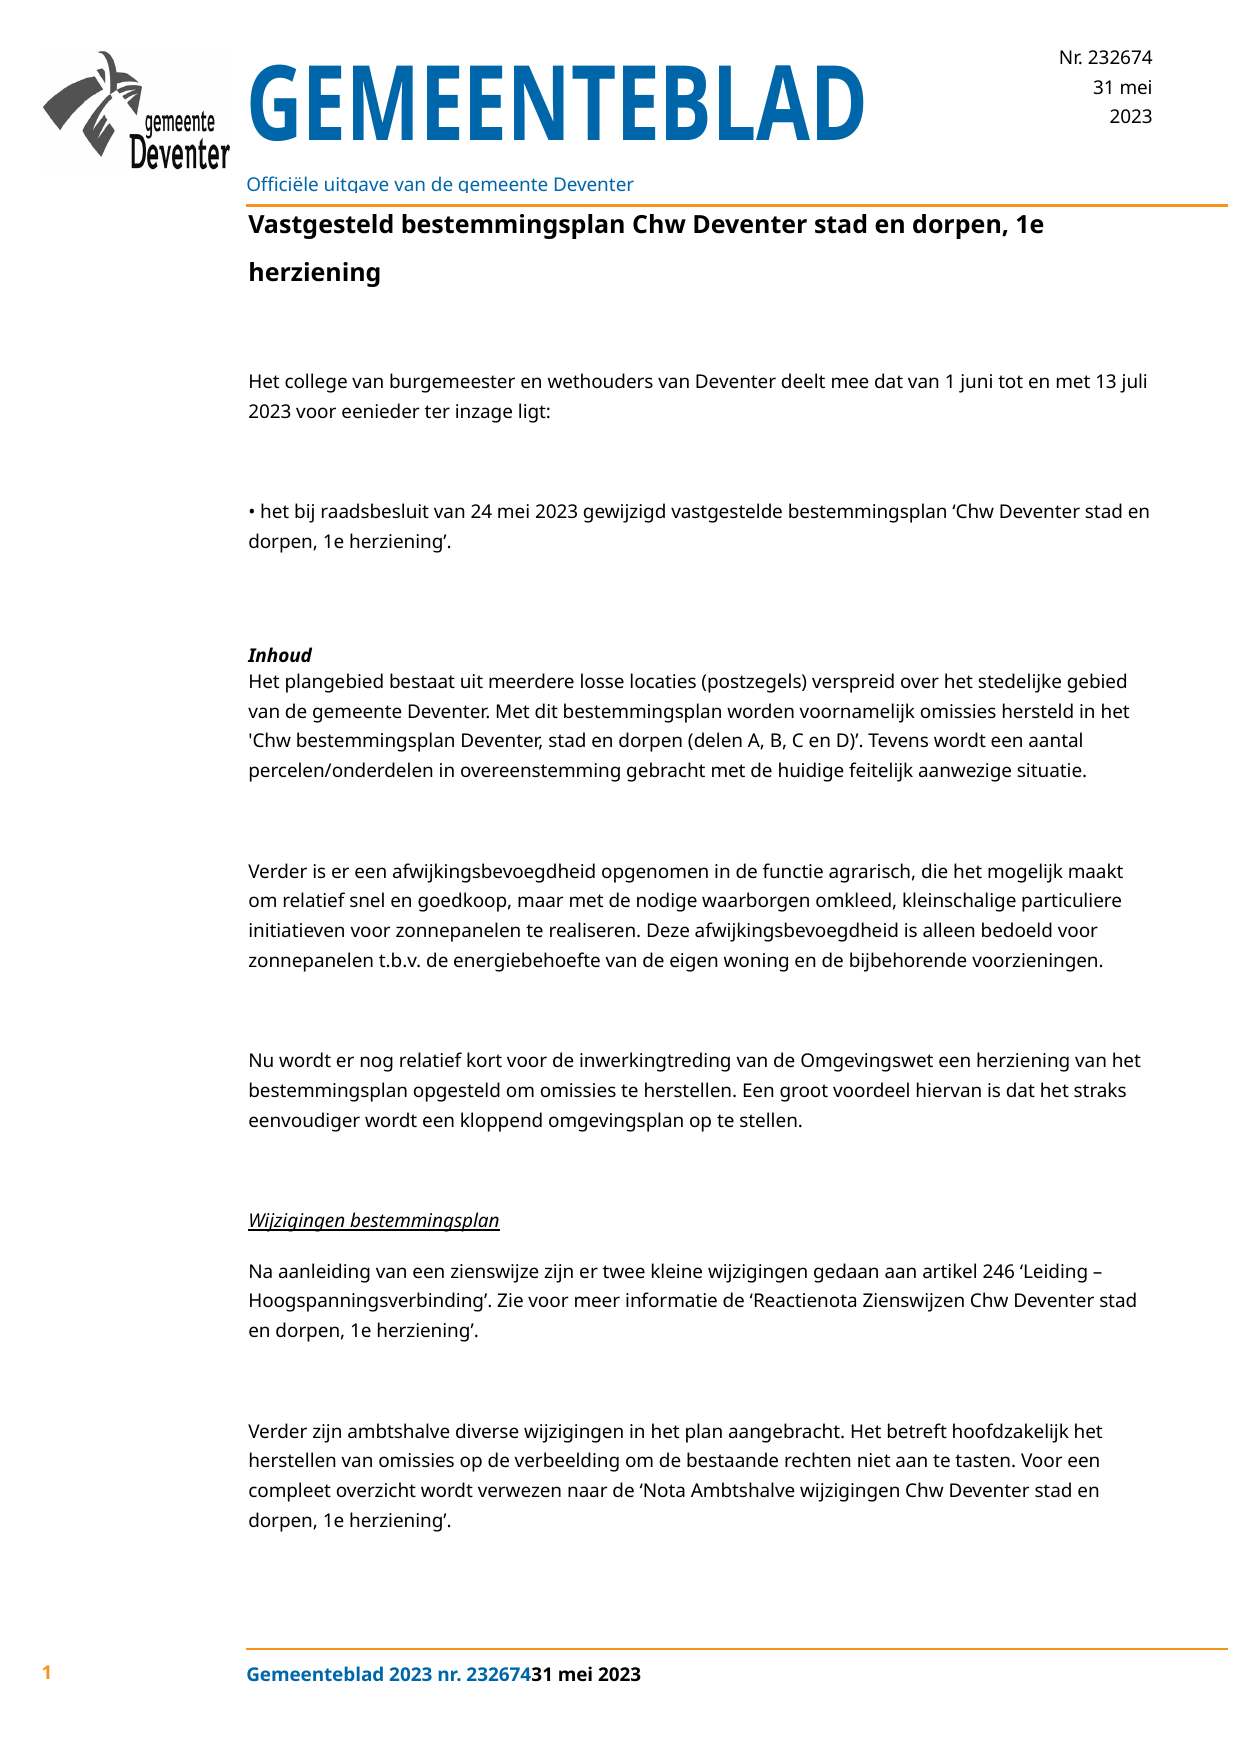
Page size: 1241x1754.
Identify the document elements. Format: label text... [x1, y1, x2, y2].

text Wijzigingen bestemmingsplan [248, 1208, 1152, 1233]
text • het bij raadsbesluit van 24 mei 2023 gewijzigd vastgestelde bestemmingsplan ‘Chw Deventer stad en dorpen, 1e herziening’. [248, 499, 1152, 554]
text Vastgesteld bestemmingsplan Chw Deventer stad en dorpen, 1e herziening [248, 207, 1152, 288]
text Verder zijn ambtshalve diverse wijzigingen in het plan aangebracht. Het betreft hoofdzakelijk het herstellen van omissies op de verbeelding om de bestaande rechten niet aan te tasten. Voor een compleet overzicht wordt verwezen naar de ‘Nota Ambtshalve wijzigingen Chw Deventer stad en dorpen, 1e herziening’. [248, 1418, 1152, 1532]
text Inhoud [248, 643, 1152, 668]
text Na aanleiding van een zienswijze zijn er twee kleine wijzigingen gedaan aan artikel 246 ‘Leiding – Hoogspanningsverbinding’. Zie voor meer informatie de ‘Reactienota Zienswijzen Chw Deventer stad en dorpen, 1e herziening’. [248, 1258, 1152, 1343]
text Nu wordt er nog relatief kort voor de inwerkingtreding van de Omgevingswet een herziening van het bestemmingsplan opgesteld om omissies te herstellen. Een groot voordeel hiervan is dat het straks eenvoudiger wordt een kloppend omgevingsplan op te stellen. [248, 1048, 1152, 1132]
text Het plangebied bestaat uit meerdere losse locaties (postzegels) verspreid over het stedelijke gebied van de gemeente Deventer. Met dit bestemmingsplan worden voornamelijk omissies hersteld in het 'Chw bestemmingsplan Deventer, stad en dorpen (delen A, B, C en D)’. Tevens wordt een aantal percelen/onderdelen in overeenstemming gebracht met de huidige feitelijk aanwezige situatie. [248, 668, 1152, 783]
picture [41, 47, 231, 172]
text Verder is er een afwijkingsbevoegdheid opgenomen in de functie agrarisch, die het mogelijk maakt om relatief snel en goedkoop, maar met de nodige waarborgen omkleed, kleinschalige particuliere initiatieven voor zonnepanelen te realiseren. Deze afwijkingsbevoegdheid is alleen bedoeld voor zonnepanelen t.b.v. de energiebehoefte van de eigen woning en de bijbehorende voorzieningen. [248, 858, 1152, 972]
text Het college van burgemeester en wethouders van Deventer deelt mee dat van 1 juni tot en met 13 juli 2023 voor eenieder ter inzage ligt: [248, 368, 1152, 424]
